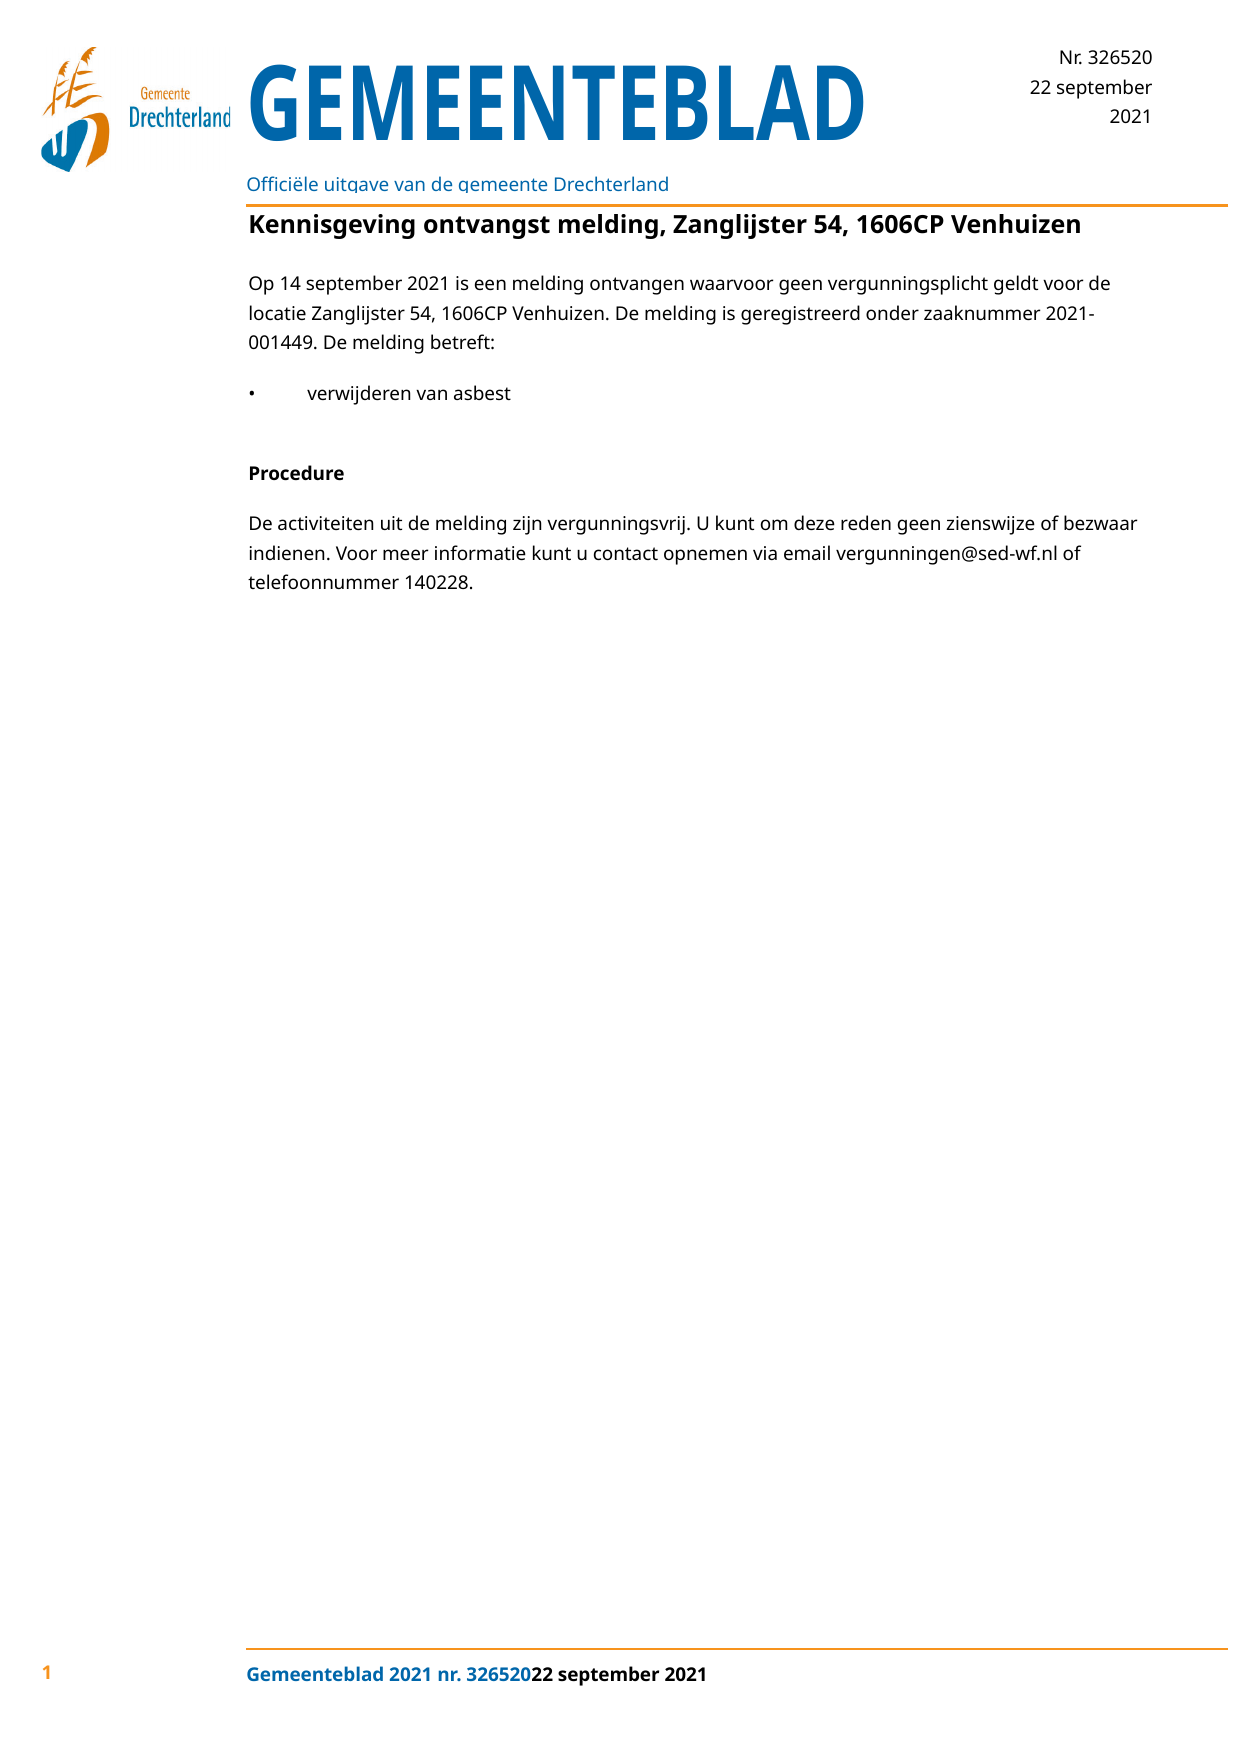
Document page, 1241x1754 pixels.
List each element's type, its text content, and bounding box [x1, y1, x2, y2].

picture [41, 47, 231, 172]
picture [41, 158, 64, 172]
text Procedure [248, 460, 1152, 486]
text Op 14 september 2021 is een melding ontvangen waarvoor geen vergunningsplicht geldt voor de locatie Zanglijster 54, 1606CP Venhuizen. De melding is geregistreerd onder zaaknummer 2021-001449. De melding betreft: [248, 270, 1152, 355]
text Kennisgeving ontvangst melding, Zanglijster 54, 1606CP Venhuizen [248, 207, 1152, 241]
list verwijderen van asbest [248, 380, 1152, 406]
picture [226, 115, 231, 124]
text De activiteiten uit de melding zijn vergunningsvrij. U kunt om deze reden geen zienswijze of bezwaar indienen. Voor meer informatie kunt u contact opnemen via email vergunningen@sed-wf.nl of telefoonnummer 140228. [248, 510, 1152, 595]
